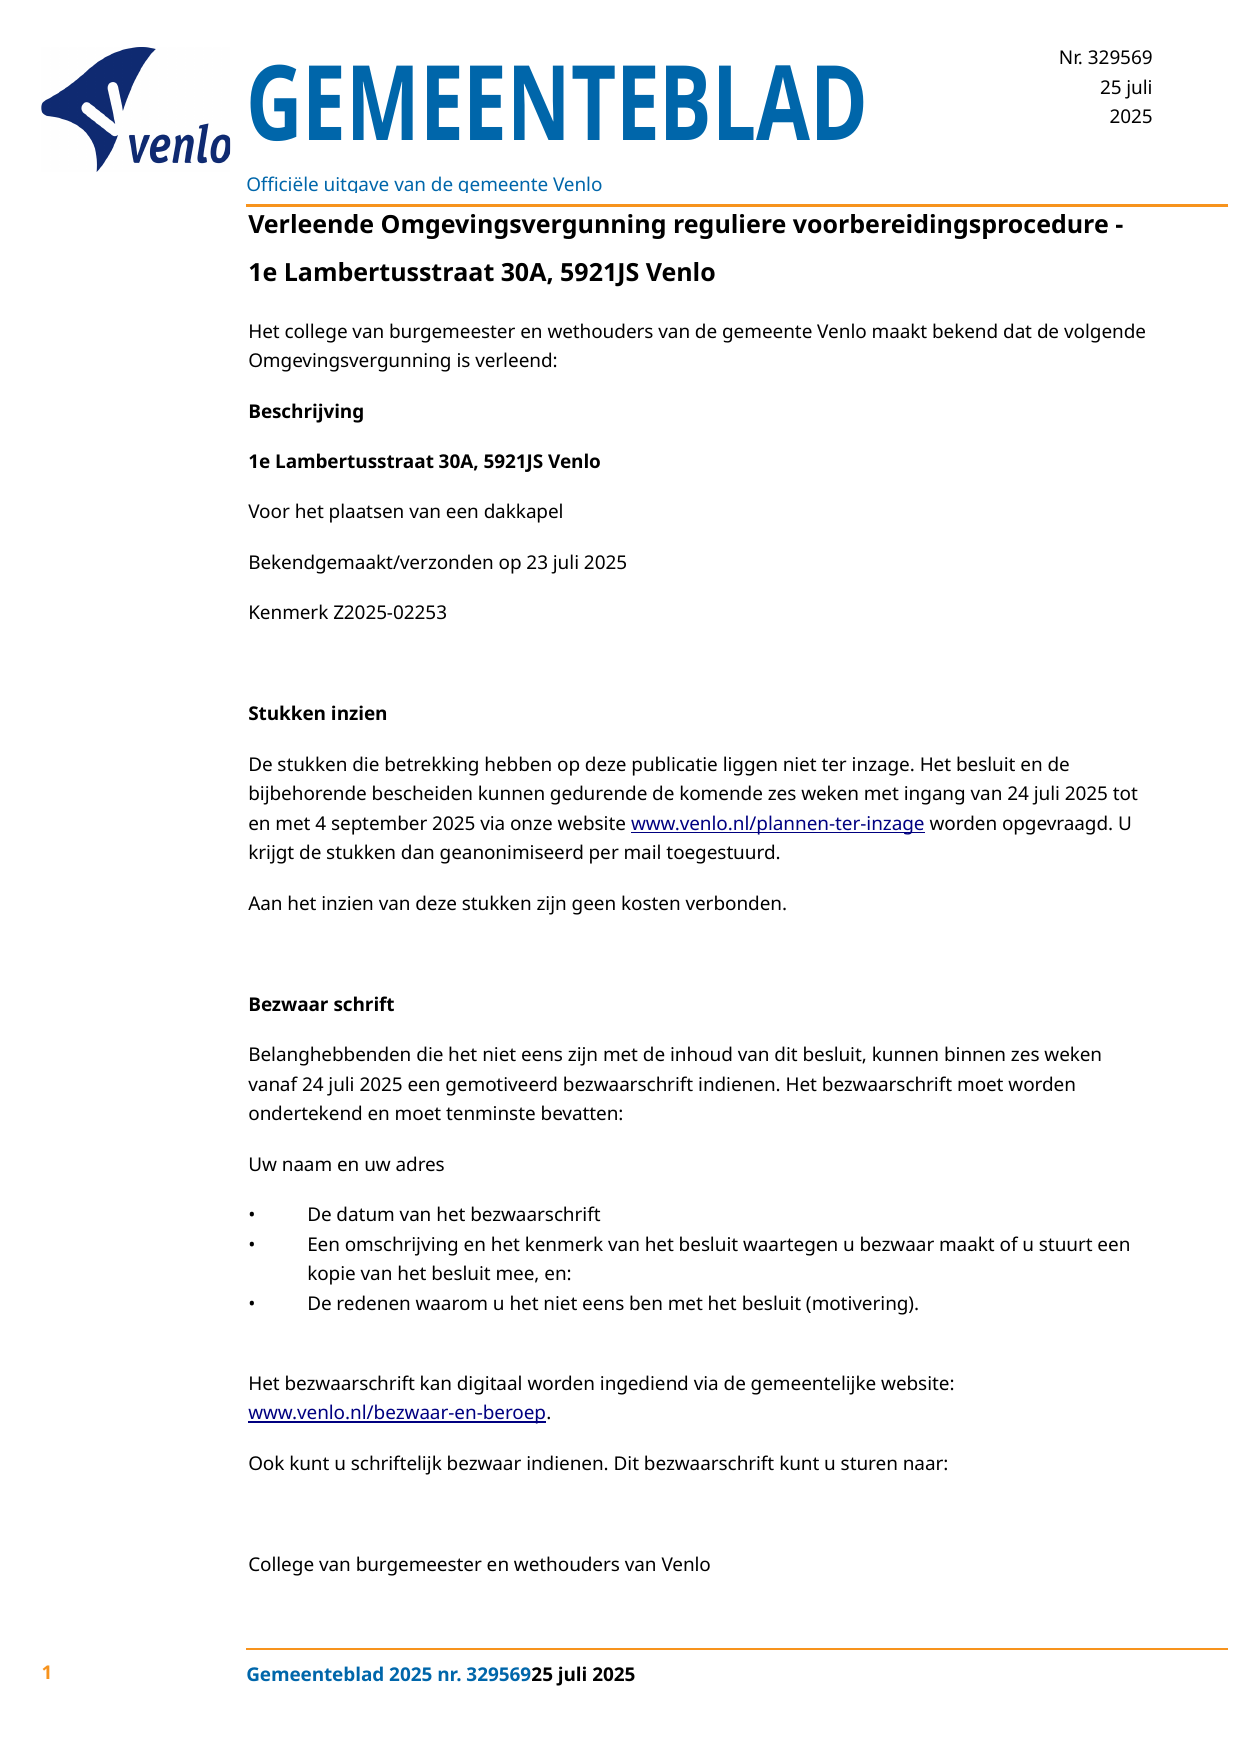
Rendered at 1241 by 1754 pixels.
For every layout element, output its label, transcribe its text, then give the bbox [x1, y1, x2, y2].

text Belanghebbenden die het niet eens zijn met de inhoud van dit besluit, kunnen binnen zes weken vanaf 24 juli 2025 een gemotiveerd bezwaarschrift indienen. Het bezwaarschrift moet worden ondertekend en moet tenminste bevatten: [248, 1041, 1152, 1126]
text Het college van burgemeester en wethouders van de gemeente Venlo maakt bekend dat de volgende Omgevingsvergunning is verleend: [248, 318, 1152, 373]
list Een omschrijving en het kenmerk van het besluit waartegen u bezwaar maakt of u stuurt een kopie van het besluit mee, en: [248, 1231, 1152, 1286]
text 1e Lambertusstraat 30A, 5921JS Venlo [248, 448, 1152, 474]
text College van burgemeester en wethouders van Venlo [248, 1551, 1152, 1577]
list De redenen waarom u het niet eens ben met het besluit (motivering). [248, 1290, 1152, 1316]
text De stukken die betrekking hebben op deze publicatie liggen niet ter inzage. Het besluit en de bijbehorende bescheiden kunnen gedurende de komende zes weken met ingang van 24 juli 2025 tot en met 4 september 2025 via onze website www.venlo.nl/plannen-ter-inzage worden opgevraagd. U krijgt de stukken dan geanonimiseerd per mail toegestuurd. [248, 751, 1152, 865]
text Kenmerk Z2025-02253 [248, 599, 1152, 625]
text Aan het inzien van deze stukken zijn geen kosten verbonden. [248, 890, 1152, 916]
text Voor het plaatsen van een dakkapel [248, 499, 1152, 524]
text Beschrijving [248, 398, 1152, 424]
text Bezwaar schrift [248, 991, 1152, 1017]
text Bekendgemaakt/verzonden op 23 juli 2025 [248, 549, 1152, 575]
text Uw naam en uw adres [248, 1151, 1152, 1177]
text Het bezwaarschrift kan digitaal worden ingediend via de gemeentelijke website: www.venlo.nl/bezwaar-en-beroep. [248, 1370, 1152, 1425]
text Ook kunt u schriftelijk bezwaar indienen. Dit bezwaarschrift kunt u sturen naar: [248, 1450, 1152, 1476]
text Stukken inzien [248, 700, 1152, 726]
picture [41, 47, 231, 172]
list De datum van het bezwaarschrift [248, 1201, 1152, 1227]
text Verleende Omgevingsvergunning reguliere voorbereidingsprocedure - 1e Lambertusstraat 30A, 5921JS Venlo [248, 207, 1152, 288]
